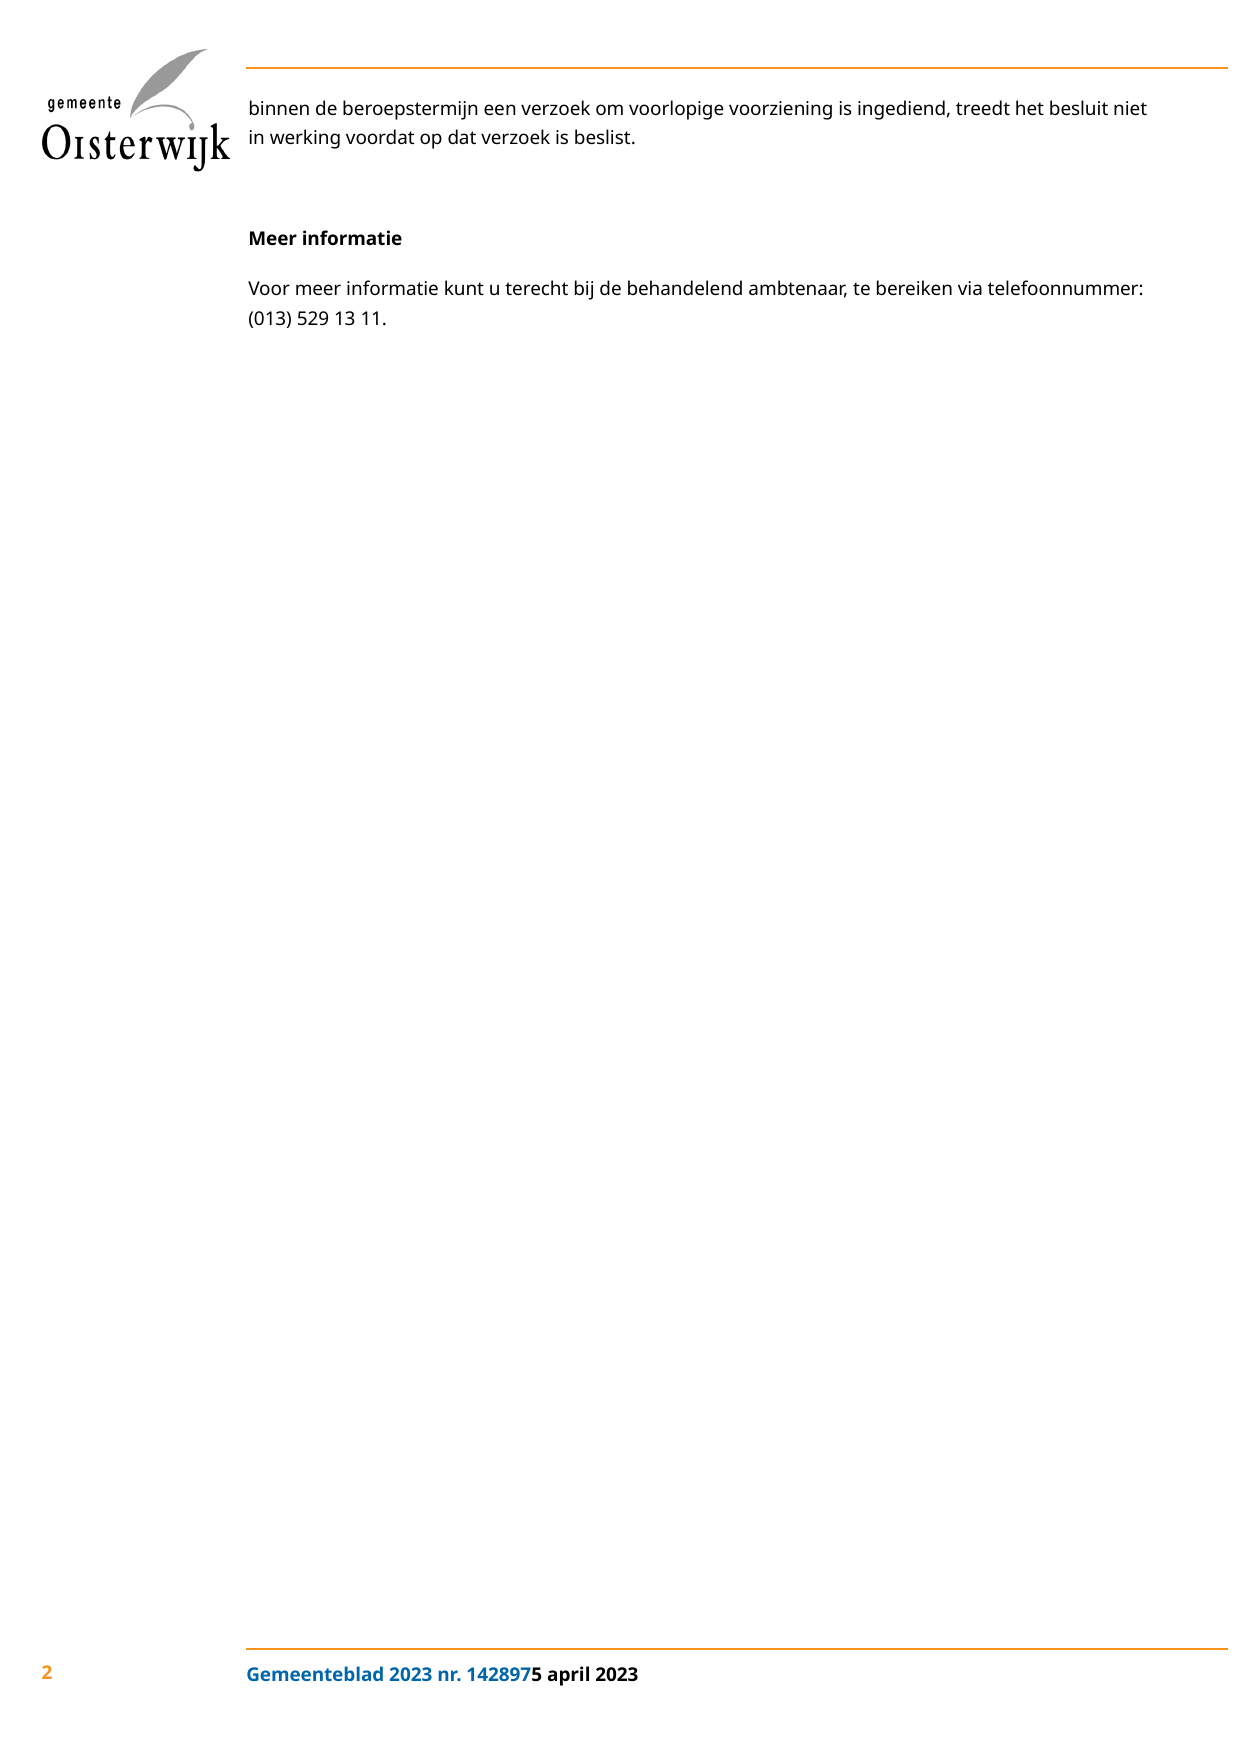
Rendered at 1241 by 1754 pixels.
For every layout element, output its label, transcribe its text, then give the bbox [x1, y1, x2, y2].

picture [41, 47, 231, 172]
text Voor meer informatie kunt u terecht bij de behandelend ambtenaar, te bereiken via telefoonnummer: (013) 529 13 11. [248, 276, 1152, 331]
text binnen de beroepstermijn een verzoek om voorlopige voorziening is ingediend, treedt het besluit niet in werking voordat op dat verzoek is beslist. [248, 95, 1152, 150]
text Meer informatie [248, 225, 1152, 251]
